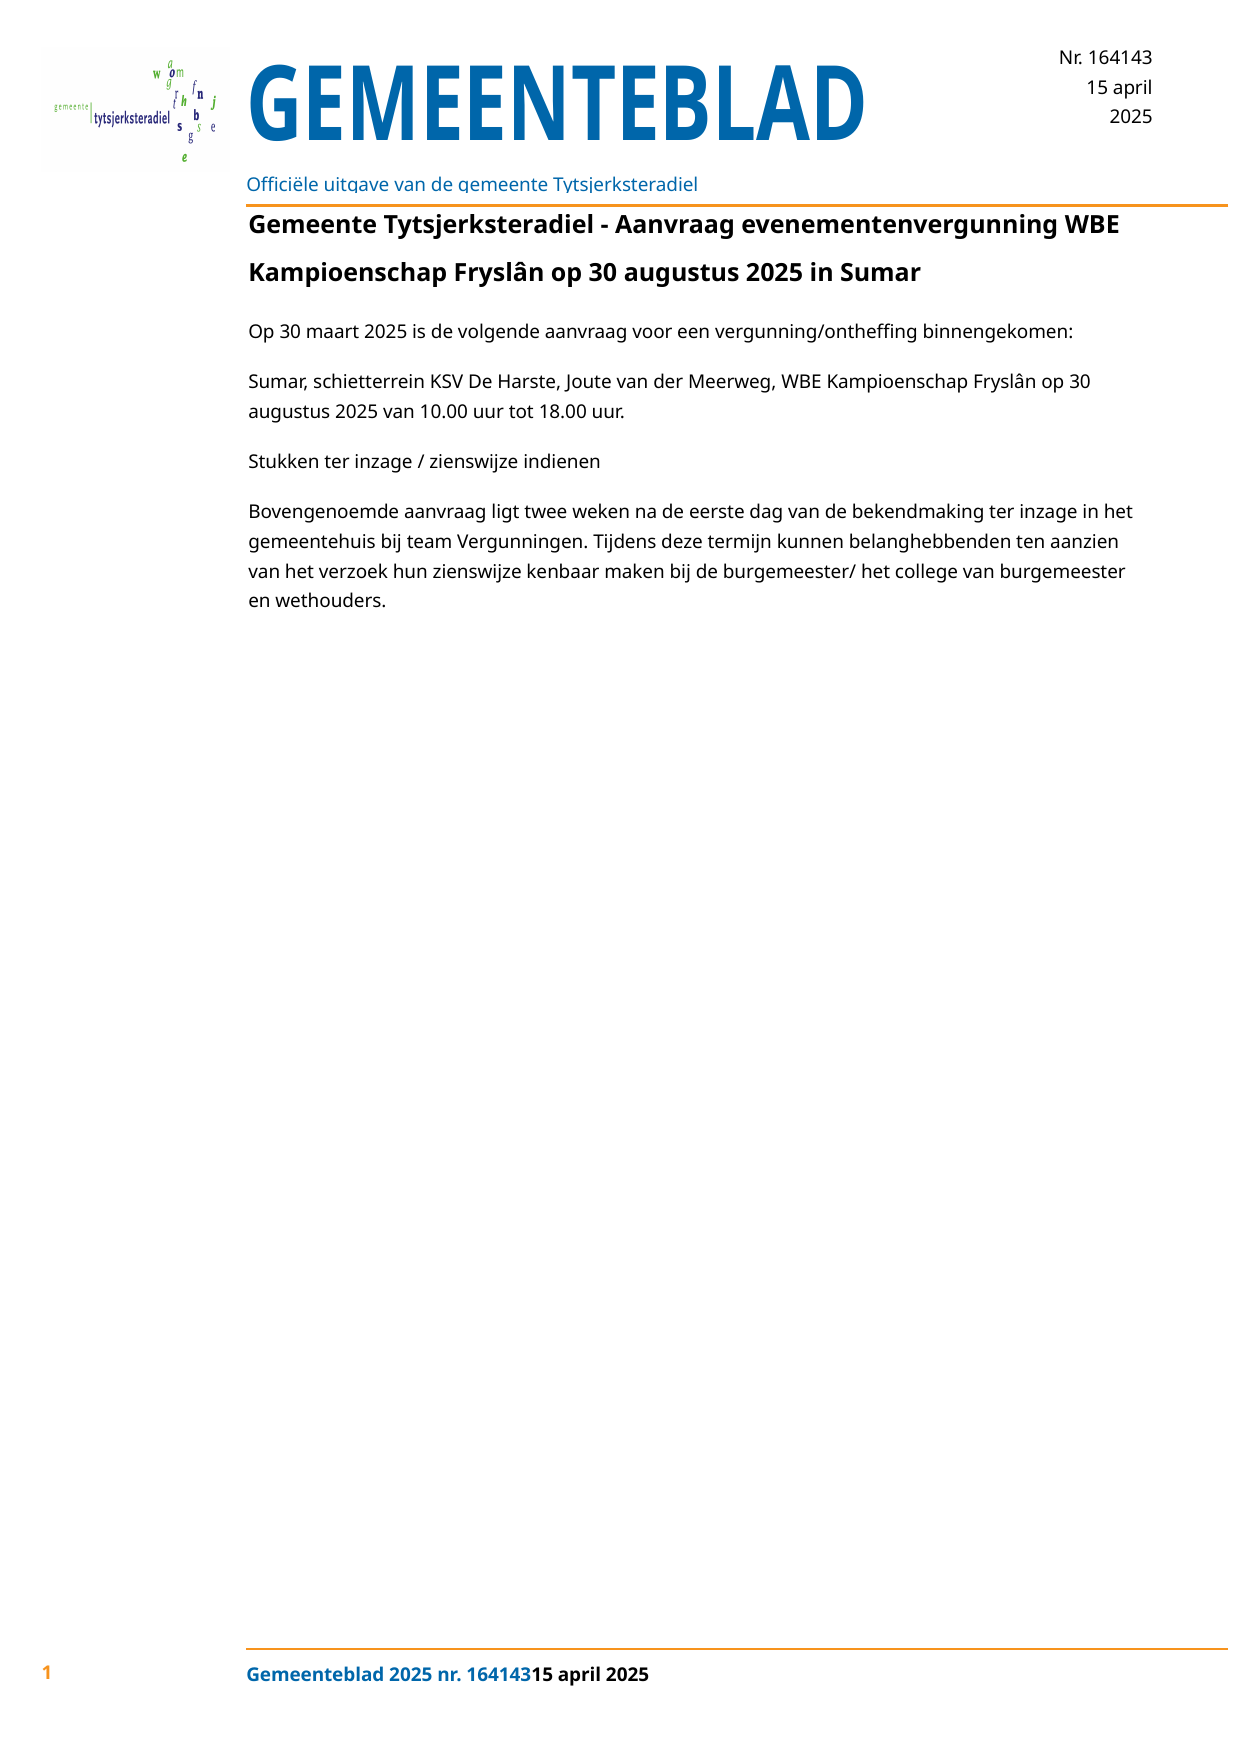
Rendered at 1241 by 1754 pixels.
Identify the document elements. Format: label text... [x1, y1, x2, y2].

text Stukken ter inzage / zienswijze indienen [248, 448, 1152, 474]
text Bovengenoemde aanvraag ligt twee weken na de eerste dag van de bekendmaking ter inzage in het gemeentehuis bij team Vergunningen. Tijdens deze termijn kunnen belanghebbenden ten aanzien van het verzoek hun zienswijze kenbaar maken bij de burgemeester/ het college van burgemeester en wethouders. [248, 499, 1152, 613]
text Gemeente Tytsjerksteradiel - Aanvraag evenementenvergunning WBE Kampioenschap Fryslân op 30 augustus 2025 in Sumar [248, 207, 1152, 288]
text Op 30 maart 2025 is de volgende aanvraag voor een vergunning/ontheffing binnengekomen: [248, 318, 1152, 344]
picture [41, 47, 231, 172]
text Sumar, schietterrein KSV De Harste, Joute van der Meerweg, WBE Kampioenschap Fryslân op 30 augustus 2025 van 10.00 uur tot 18.00 uur. [248, 368, 1152, 424]
